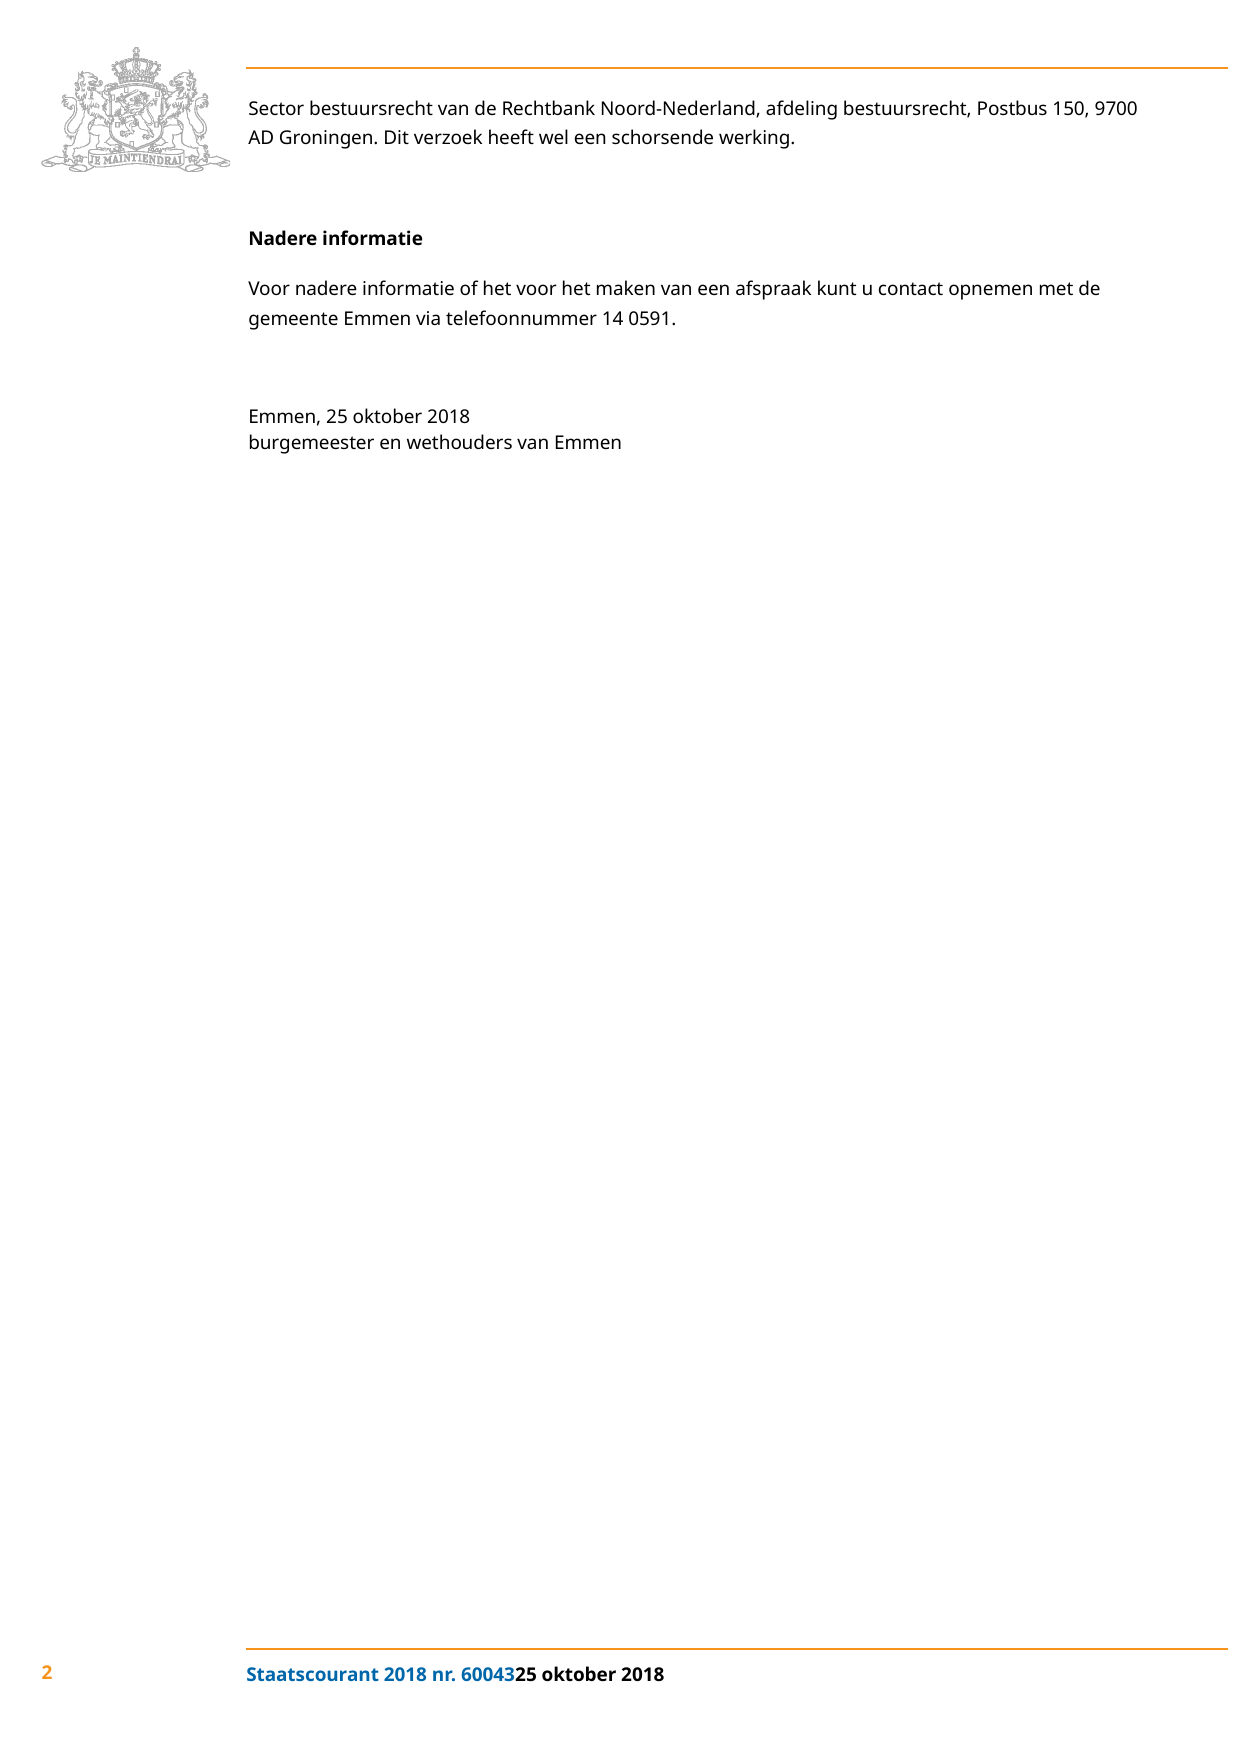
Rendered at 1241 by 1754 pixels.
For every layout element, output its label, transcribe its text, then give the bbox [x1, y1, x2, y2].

text Emmen, 25 oktober 2018 [248, 403, 1152, 429]
text Voor nadere informatie of het voor het maken van een afspraak kunt u contact opnemen met de gemeente Emmen via telefoonnummer 14 0591. [248, 276, 1152, 331]
text Nadere informatie [248, 225, 1152, 251]
text Sector bestuursrecht van de Rechtbank Noord-Nederland, afdeling bestuursrecht, Postbus 150, 9700 AD Groningen. Dit verzoek heeft wel een schorsende werking. [248, 95, 1152, 150]
picture [41, 47, 231, 172]
text burgemeester en wethouders van Emmen [248, 429, 1152, 455]
